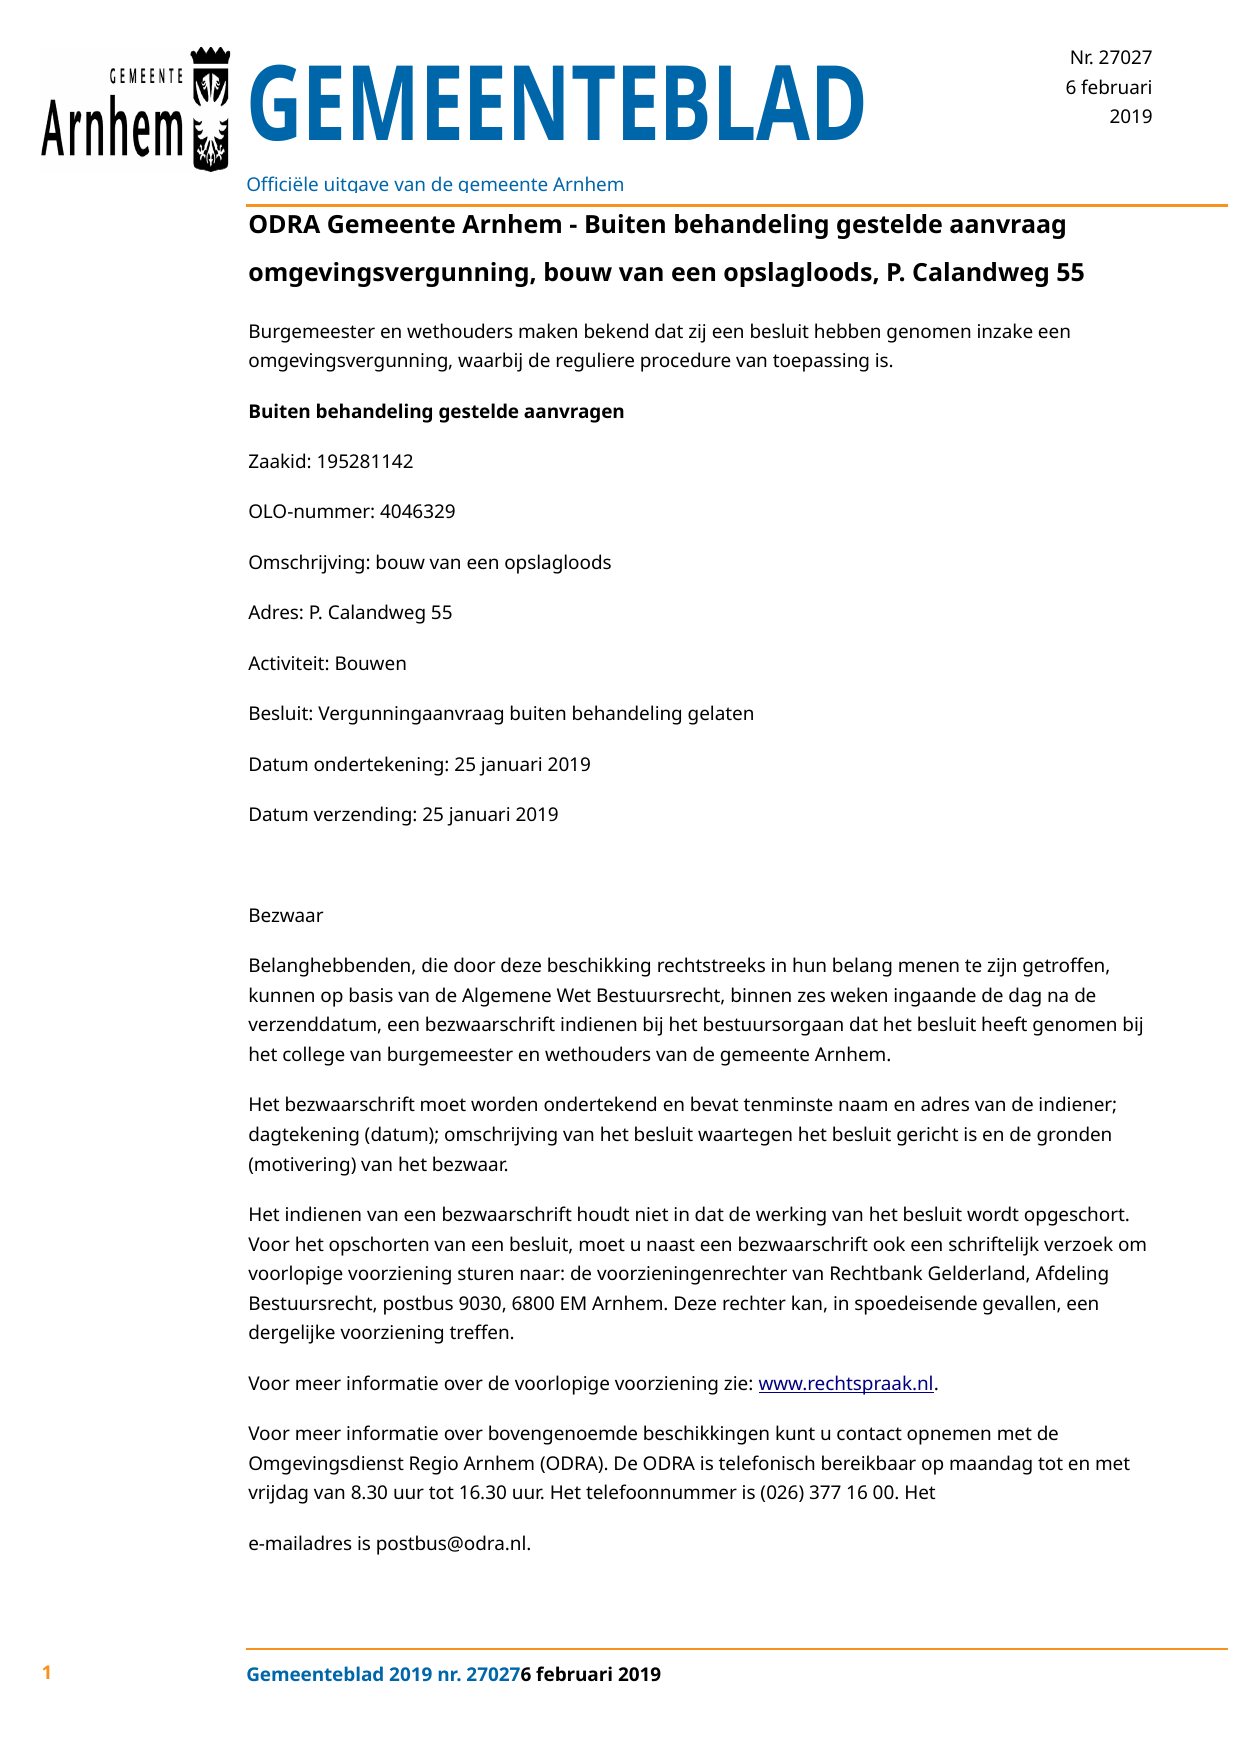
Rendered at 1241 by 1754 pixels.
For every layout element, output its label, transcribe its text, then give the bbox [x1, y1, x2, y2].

text Het bezwaarschrift moet worden ondertekend en bevat tenminste naam en adres van de indiener; dagtekening (datum); omschrijving van het besluit waartegen het besluit gericht is en de gronden (motivering) van het bezwaar. [248, 1092, 1152, 1177]
text Bezwaar [248, 902, 1152, 928]
text ODRA Gemeente Arnhem - Buiten behandeling gestelde aanvraag omgevingsvergunning, bouw van een opslagloods, P. Calandweg 55 [248, 207, 1152, 288]
text Datum verzending: 25 januari 2019 [248, 801, 1152, 827]
text OLO-nummer: 4046329 [248, 499, 1152, 524]
text Zaakid: 195281142 [248, 448, 1152, 474]
text Datum ondertekening: 25 januari 2019 [248, 751, 1152, 777]
text Buiten behandeling gestelde aanvragen [248, 398, 1152, 424]
text Adres: P. Calandweg 55 [248, 599, 1152, 625]
text Voor meer informatie over de voorlopige voorziening zie: www.rechtspraak.nl. [248, 1370, 1152, 1396]
text Voor meer informatie over bovengenoemde beschikkingen kunt u contact opnemen met de Omgevingsdienst Regio Arnhem (ODRA). De ODRA is telefonisch bereikbaar op maandag tot en met vrijdag van 8.30 uur tot 16.30 uur. Het telefoonnummer is (026) 377 16 00. Het [248, 1420, 1152, 1505]
text Het indienen van een bezwaarschrift houdt niet in dat de werking van het besluit wordt opgeschort. Voor het opschorten van een besluit, moet u naast een bezwaarschrift ook een schriftelijk verzoek om voorlopige voorziening sturen naar: de voorzieningenrechter van Rechtbank Gelderland, Afdeling Bestuursrecht, postbus 9030, 6800 EM Arnhem. Deze rechter kan, in spoedeisende gevallen, een dergelijke voorziening treffen. [248, 1201, 1152, 1345]
text Burgemeester en wethouders maken bekend dat zij een besluit hebben genomen inzake een omgevingsvergunning, waarbij de reguliere procedure van toepassing is. [248, 318, 1152, 373]
text Activiteit: Bouwen [248, 650, 1152, 676]
picture [41, 47, 231, 172]
text Omschrijving: bouw van een opslagloods [248, 549, 1152, 575]
text Belanghebbenden, die door deze beschikking rechtstreeks in hun belang menen te zijn getroffen, kunnen op basis van de Algemene Wet Bestuursrecht, binnen zes weken ingaande de dag na de verzenddatum, een bezwaarschrift indienen bij het bestuursorgaan dat het besluit heeft genomen bij het college van burgemeester en wethouders van de gemeente Arnhem. [248, 952, 1152, 1067]
text e-mailadres is postbus@odra.nl. [248, 1530, 1152, 1556]
text Besluit: Vergunningaanvraag buiten behandeling gelaten [248, 700, 1152, 726]
